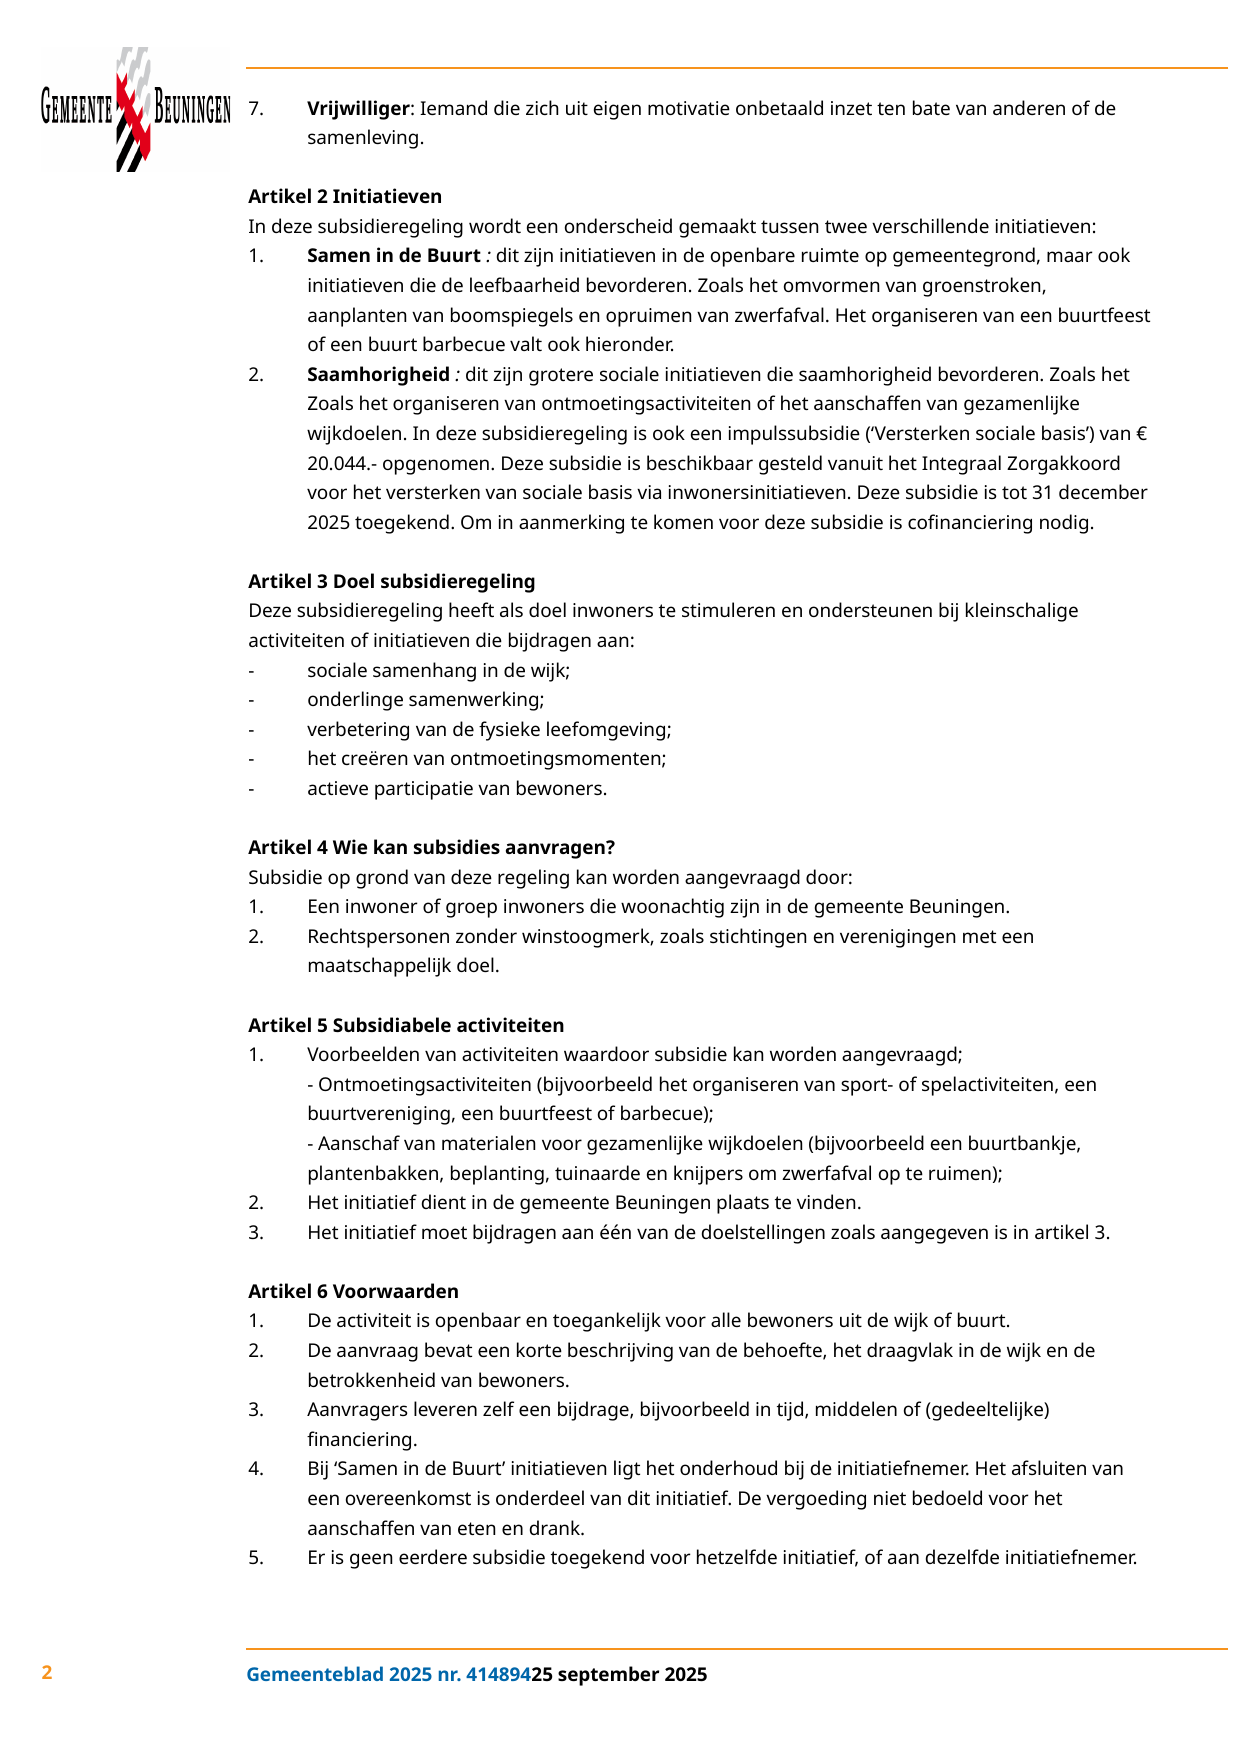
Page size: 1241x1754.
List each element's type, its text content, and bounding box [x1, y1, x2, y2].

text Subsidie op grond van deze regeling kan worden aangevraagd door: [248, 864, 1152, 890]
list het creëren van ontmoetingsmomenten; [248, 746, 1152, 771]
text Artikel 6 Voorwaarden [248, 1278, 1152, 1304]
list Rechtspersonen zonder winstoogmerk, zoals stichtingen en verenigingen met een maatschappelijk doel. [248, 923, 1152, 978]
list Een inwoner of groep inwoners die woonachtig zijn in de gemeente Beuningen. [248, 893, 1152, 919]
list De aanvraag bevat een korte beschrijving van de behoefte, het draagvlak in de wijk en de betrokkenheid van bewoners. [248, 1337, 1152, 1393]
list Vrijwilliger: Iemand die zich uit eigen motivatie onbetaald inzet ten bate van anderen of de samenleving. [248, 95, 1152, 150]
text Deze subsidieregeling heeft als doel inwoners te stimuleren en ondersteunen bij kleinschalige activiteiten of initiatieven die bijdragen aan: [248, 598, 1152, 653]
list Er is geen eerdere subsidie toegekend voor hetzelfde initiatief, of aan dezelfde initiatiefnemer. [248, 1544, 1152, 1570]
list Samen in de Buurt : dit zijn initiatieven in de openbare ruimte op gemeentegrond, maar ook initiatieven die de leefbaarheid bevorderen. Zoals het omvormen van groenstroken, aanplanten van boomspiegels en opruimen van zwerfafval. Het organiseren van een buurtfeest of een buurt barbecue valt ook hieronder. [248, 243, 1152, 357]
text Artikel 3 Doel subsidieregeling [248, 568, 1152, 594]
list De activiteit is openbaar en toegankelijk voor alle bewoners uit de wijk of buurt. [248, 1308, 1152, 1333]
list actieve participatie van bewoners. [248, 775, 1152, 801]
list Saamhorigheid : dit zijn grotere sociale initiatieven die saamhorigheid bevorderen. Zoals het Zoals het organiseren van ontmoetingsactiviteiten of het aanschaffen van gezamenlijke wijkdoelen. In deze subsidieregeling is ook een impulssubsidie (‘Versterken sociale basis’) van € 20.044.- opgenomen. Deze subsidie is beschikbaar gesteld vanuit het Integraal Zorgakkoord voor het versterken van sociale basis via inwonersinitiatieven. Deze subsidie is tot 31 december 2025 toegekend. Om in aanmerking te komen voor deze subsidie is cofinanciering nodig. [248, 361, 1152, 535]
list Voorbeelden van activiteiten waardoor subsidie kan worden aangevraagd; [248, 1041, 1152, 1067]
text Artikel 2 Initiatieven [248, 183, 1152, 209]
text Artikel 4 Wie kan subsidies aanvragen? [248, 834, 1152, 860]
list verbetering van de fysieke leefomgeving; [248, 716, 1152, 742]
list Het initiatief dient in de gemeente Beuningen plaats te vinden. [248, 1189, 1152, 1215]
list - Aanschaf van materialen voor gezamenlijke wijkdoelen (bijvoorbeeld een buurtbankje, plantenbakken, beplanting, tuinaarde en knijpers om zwerfafval op te ruimen); [248, 1130, 1152, 1186]
list Bij ‘Samen in de Buurt’ initiatieven ligt het onderhoud bij de initiatiefnemer. Het afsluiten van een overeenkomst is onderdeel van dit initiatief. De vergoeding niet bedoeld voor het aanschaffen van eten en drank. [248, 1456, 1152, 1541]
list onderlinge samenwerking; [248, 686, 1152, 712]
list - Ontmoetingsactiviteiten (bijvoorbeeld het organiseren van sport- of spelactiviteiten, een buurtvereniging, een buurtfeest of barbecue); [248, 1071, 1152, 1126]
text In deze subsidieregeling wordt een onderscheid gemaakt tussen twee verschillende initiatieven: [248, 213, 1152, 239]
text Artikel 5 Subsidiabele activiteiten [248, 1012, 1152, 1038]
list Het initiatief moet bijdragen aan één van de doelstellingen zoals aangegeven is in artikel 3. [248, 1219, 1152, 1245]
picture [41, 47, 231, 172]
list sociale samenhang in de wijk; [248, 657, 1152, 683]
list Aanvragers leveren zelf een bijdrage, bijvoorbeeld in tijd, middelen of (gedeeltelijke) financiering. [248, 1396, 1152, 1452]
